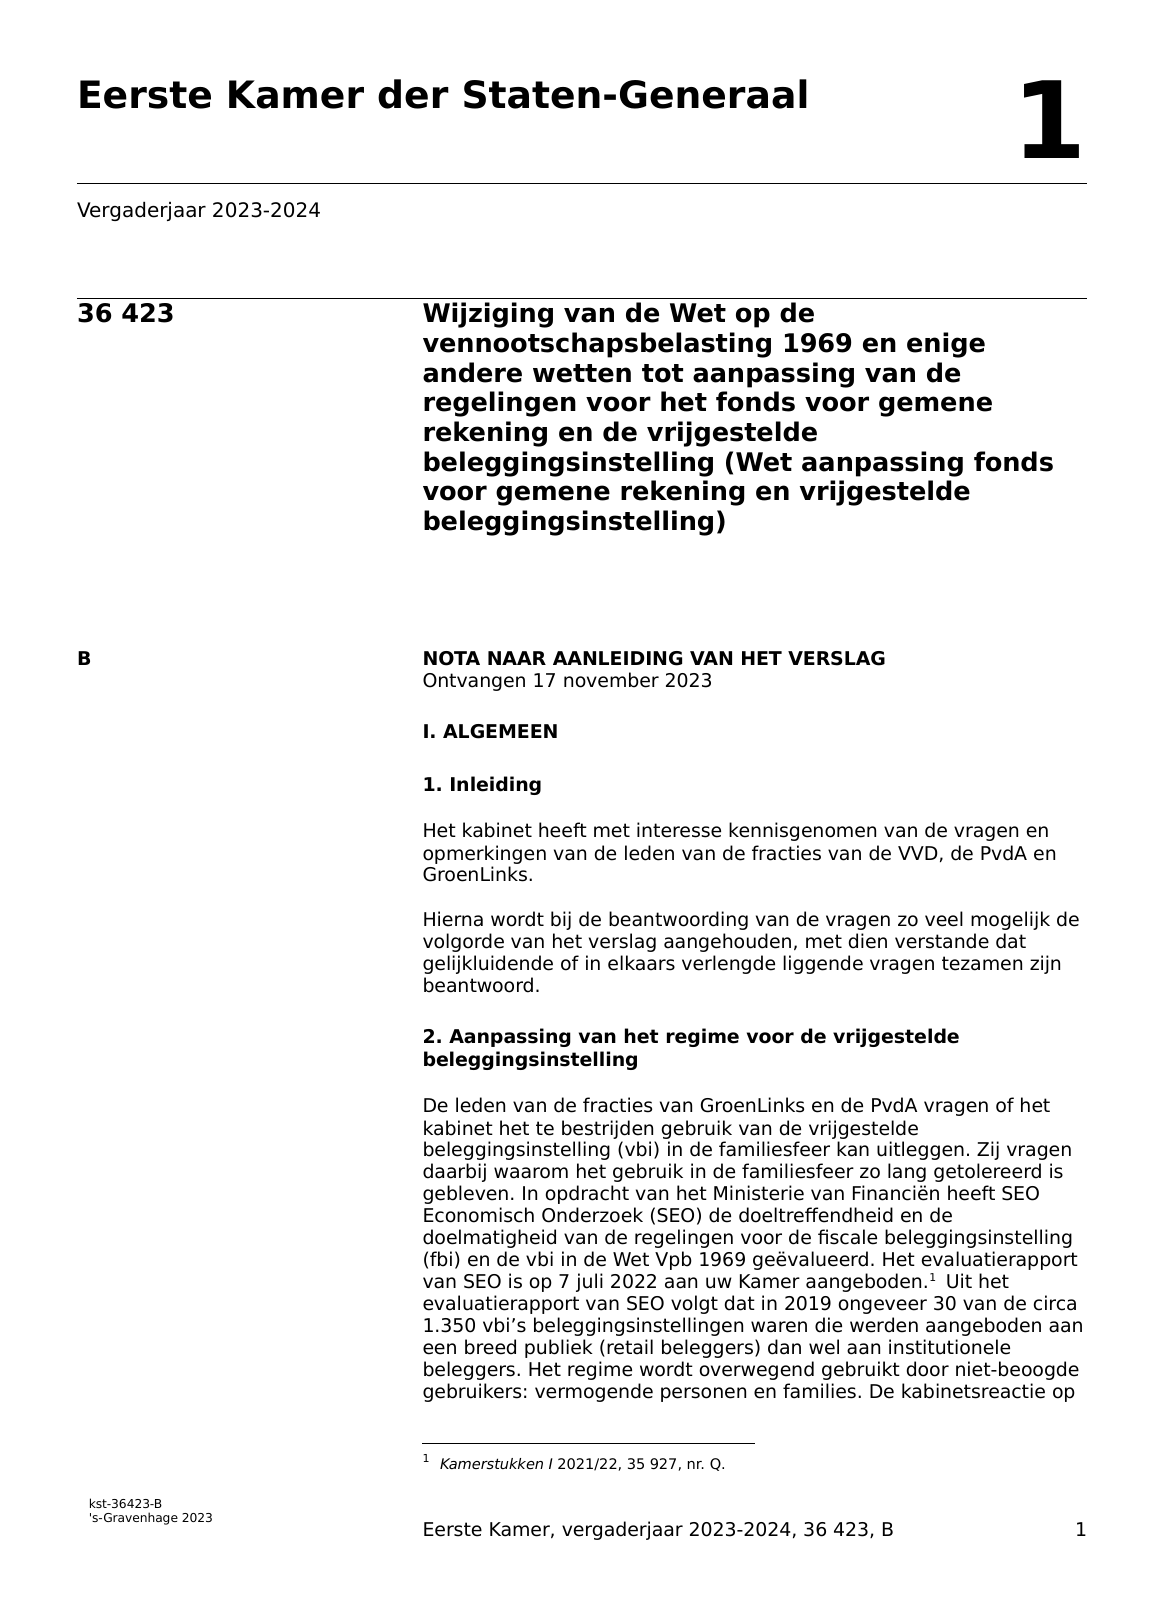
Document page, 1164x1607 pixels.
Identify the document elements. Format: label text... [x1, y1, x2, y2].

text Ontvangen 17 november 2023 [422, 669, 1087, 691]
table_cell Vergaderjaar 2023-2024 [77, 184, 1087, 298]
text De leden van de fracties van GroenLinks en de PvdA vragen of het kabinet het te bestrijden gebruik van de vrijgestelde beleggingsinstelling (vbi) in de familiesfeer kan uitleggen. Zij vragen daarbij waarom het gebruik in de familiesfeer zo lang getolereerd is gebleven. In opdracht van het Ministerie van Financiën heeft SEO Economisch Onderzoek (SEO) de doeltreffendheid en de doelmatigheid van de regelingen voor de fiscale beleggingsinstelling (fbi) en de vbi in de Wet Vpb 1969 geëvalueerd. Het evaluatierapport van SEO is op 7 juli 2022 aan uw Kamer aangeboden. Uit het evaluatierapport van SEO volgt dat in 2019 ongeveer 30 van de circa 1.350 vbi’s beleggingsinstellingen waren die werden aangeboden aan een breed publiek (retail beleggers) dan wel aan institutionele beleggers. Het regime wordt overwegend gebruikt door niet-beoogde gebruikers: vermogende personen en families. De kabinetsreactie op [422, 1095, 1087, 1403]
text 's-Gravenhage 2023 [88, 1511, 323, 1525]
subtitle 1. Inleiding [422, 773, 1087, 795]
subtitle 36 423 Wijziging van de Wet op de vennootschapsbelasting 1969 en enige andere wetten tot aanpassing van de regelingen voor het fonds voor gemene rekening en de vrijgestelde beleggingsinstelling (Wet aanpassing fonds voor gemene rekening en vrijgestelde beleggingsinstelling) [77, 299, 1087, 536]
subtitle I. ALGEMEEN [422, 721, 1087, 743]
subtitle 2. Aanpassing van het regime voor de vrijgestelde beleggingsinstelling [422, 1026, 1087, 1070]
table_header Eerste Kamer der Staten-Generaal [77, 59, 886, 183]
text Kamerstukken I 2021/22, 35 927, nr. Q. [422, 1452, 1087, 1474]
subtitle B NOTA NAAR AANLEIDING VAN HET VERSLAG [77, 647, 1087, 669]
table_header 1 [886, 59, 1087, 183]
text Het kabinet heeft met interesse kennisgenomen van de vragen en opmerkingen van de leden van de fracties van de VVD, de PvdA en GroenLinks. [422, 820, 1087, 886]
text kst-36423-B [88, 1497, 323, 1511]
text Hierna wordt bij de beantwoording van de vragen zo veel mogelijk de volgorde van het verslag aangehouden, met dien verstande dat gelijkluidende of in elkaars verlengde liggende vragen tezamen zijn beantwoord. [422, 908, 1087, 996]
